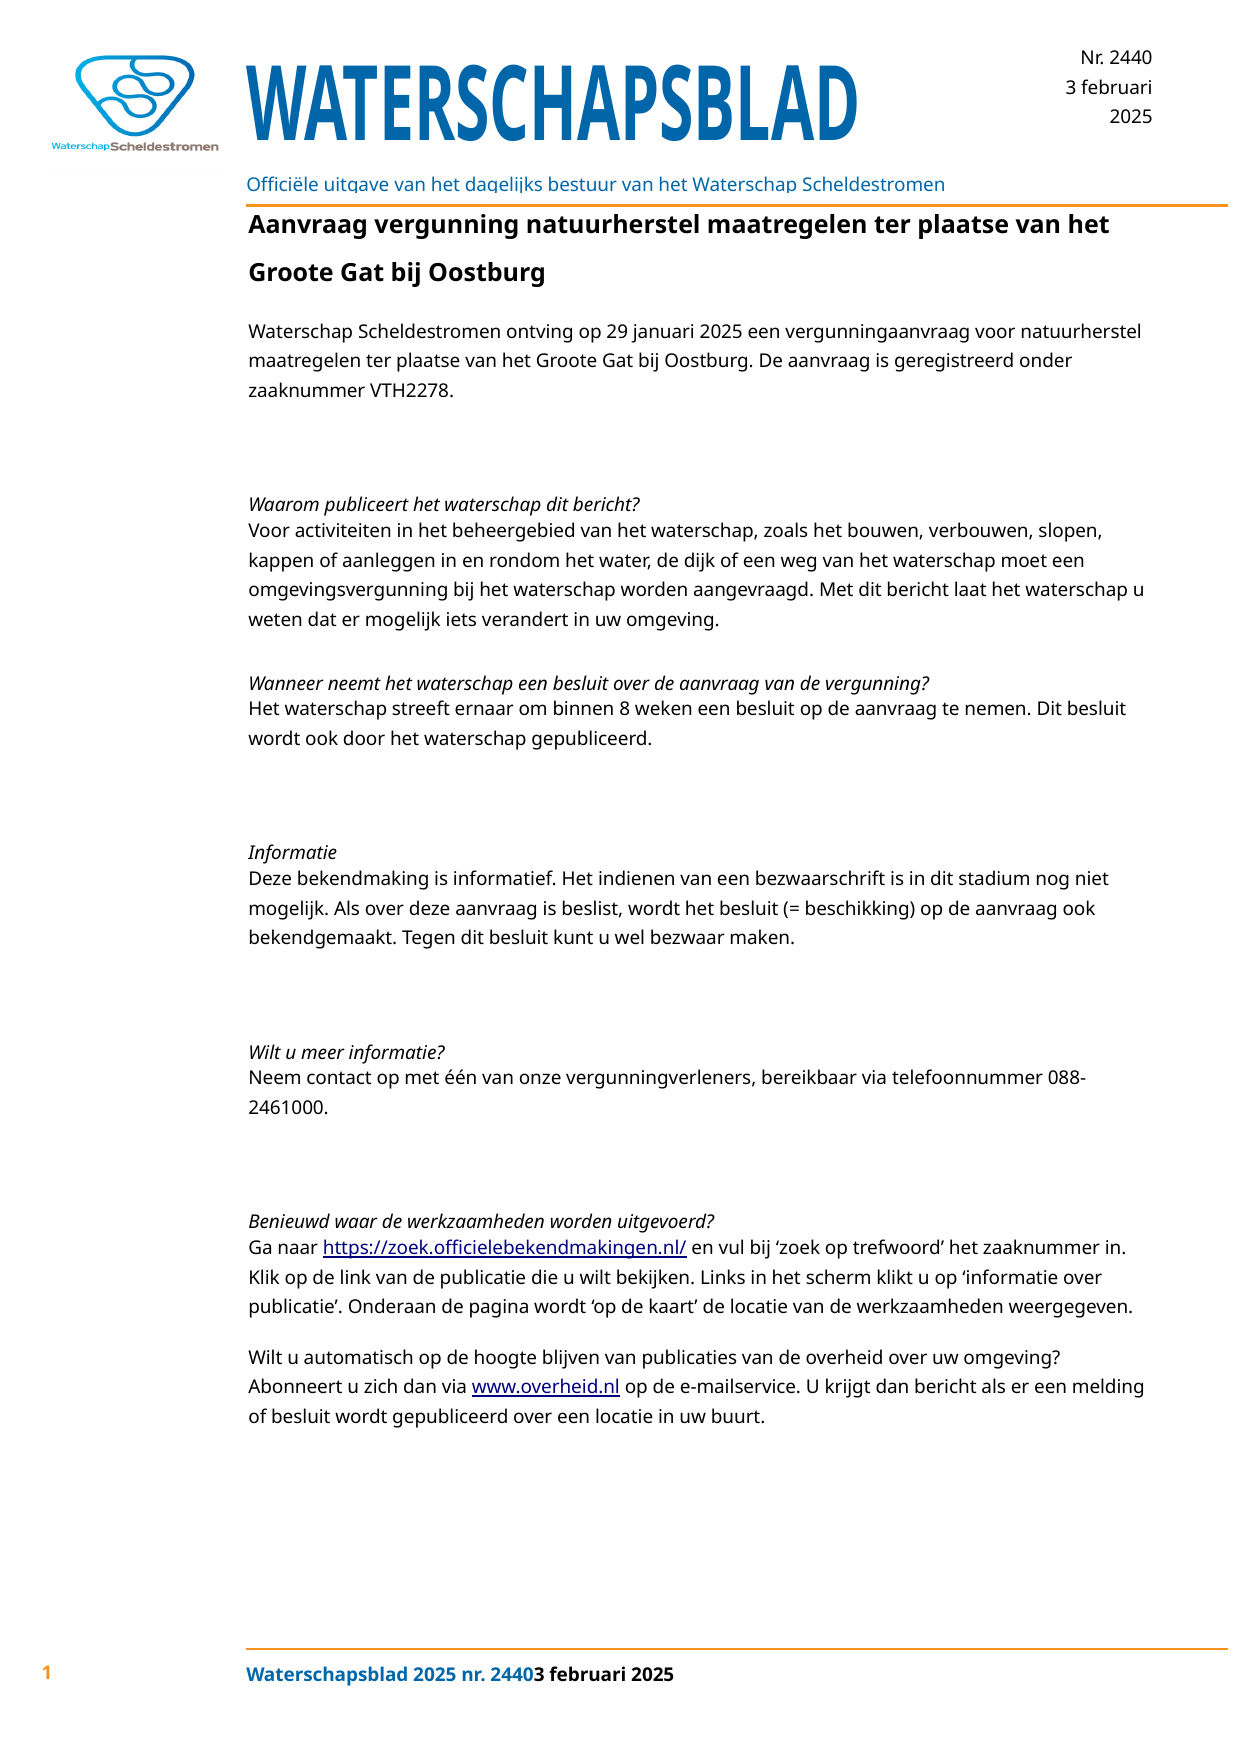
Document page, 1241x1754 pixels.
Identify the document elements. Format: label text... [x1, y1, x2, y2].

text Deze bekendmaking is informatief. Het indienen van een bezwaarschrift is in dit stadium nog niet mogelijk. Als over deze aanvraag is beslist, wordt het besluit (= beschikking) op de aanvraag ook bekendgemaakt. Tegen dit besluit kunt u wel bezwaar maken. [248, 865, 1152, 950]
text Wilt u automatisch op de hoogte blijven van publicaties van de overheid over uw omgeving? Abonneert u zich dan via www.overheid.nl op de e-mailservice. U krijgt dan bericht als er een melding of besluit wordt gepubliceerd over een locatie in uw buurt. [248, 1344, 1152, 1429]
text Voor activiteiten in het beheergebied van het waterschap, zoals het bouwen, verbouwen, slopen, kappen of aanleggen in en rondom het water, de dijk of een weg van het waterschap moet een omgevingsvergunning bij het waterschap worden aangevraagd. Met dit bericht laat het waterschap u weten dat er mogelijk iets verandert in uw omgeving. [248, 517, 1152, 632]
text Waterschap Scheldestromen ontving op 29 januari 2025 een vergunningaanvraag voor natuurherstel maatregelen ter plaatse van het Groote Gat bij Oostburg. De aanvraag is geregistreerd onder zaaknummer VTH2278. [248, 318, 1152, 403]
text Wanneer neemt het waterschap een besluit over de aanvraag van de vergunning? [248, 670, 1152, 696]
text Benieuwd waar de werkzaamheden worden uitgevoerd? [248, 1208, 1152, 1234]
text Het waterschap streeft ernaar om binnen 8 weken een besluit op de aanvraag te nemen. Dit besluit wordt ook door het waterschap gepubliceerd. [248, 696, 1152, 751]
text Aanvraag vergunning natuurherstel maatregelen ter plaatse van het Groote Gat bij Oostburg [248, 207, 1152, 288]
picture [41, 47, 231, 172]
text Ga naar https://zoek.officielebekendmakingen.nl/ en vul bij ‘zoek op trefwoord’ het zaaknummer in. Klik op de link van de publicatie die u wilt bekijken. Links in het scherm klikt u op ‘informatie over publicatie’. Onderaan de pagina wordt ‘op de kaart’ de locatie van de werkzaamheden weergegeven. [248, 1234, 1152, 1319]
text Waarom publiceert het waterschap dit bericht? [248, 491, 1152, 517]
text Neem contact op met één van onze vergunningverleners, bereikbaar via telefoonnummer 088-2461000. [248, 1064, 1152, 1120]
text Wilt u meer informatie? [248, 1039, 1152, 1064]
text Informatie [248, 839, 1152, 865]
